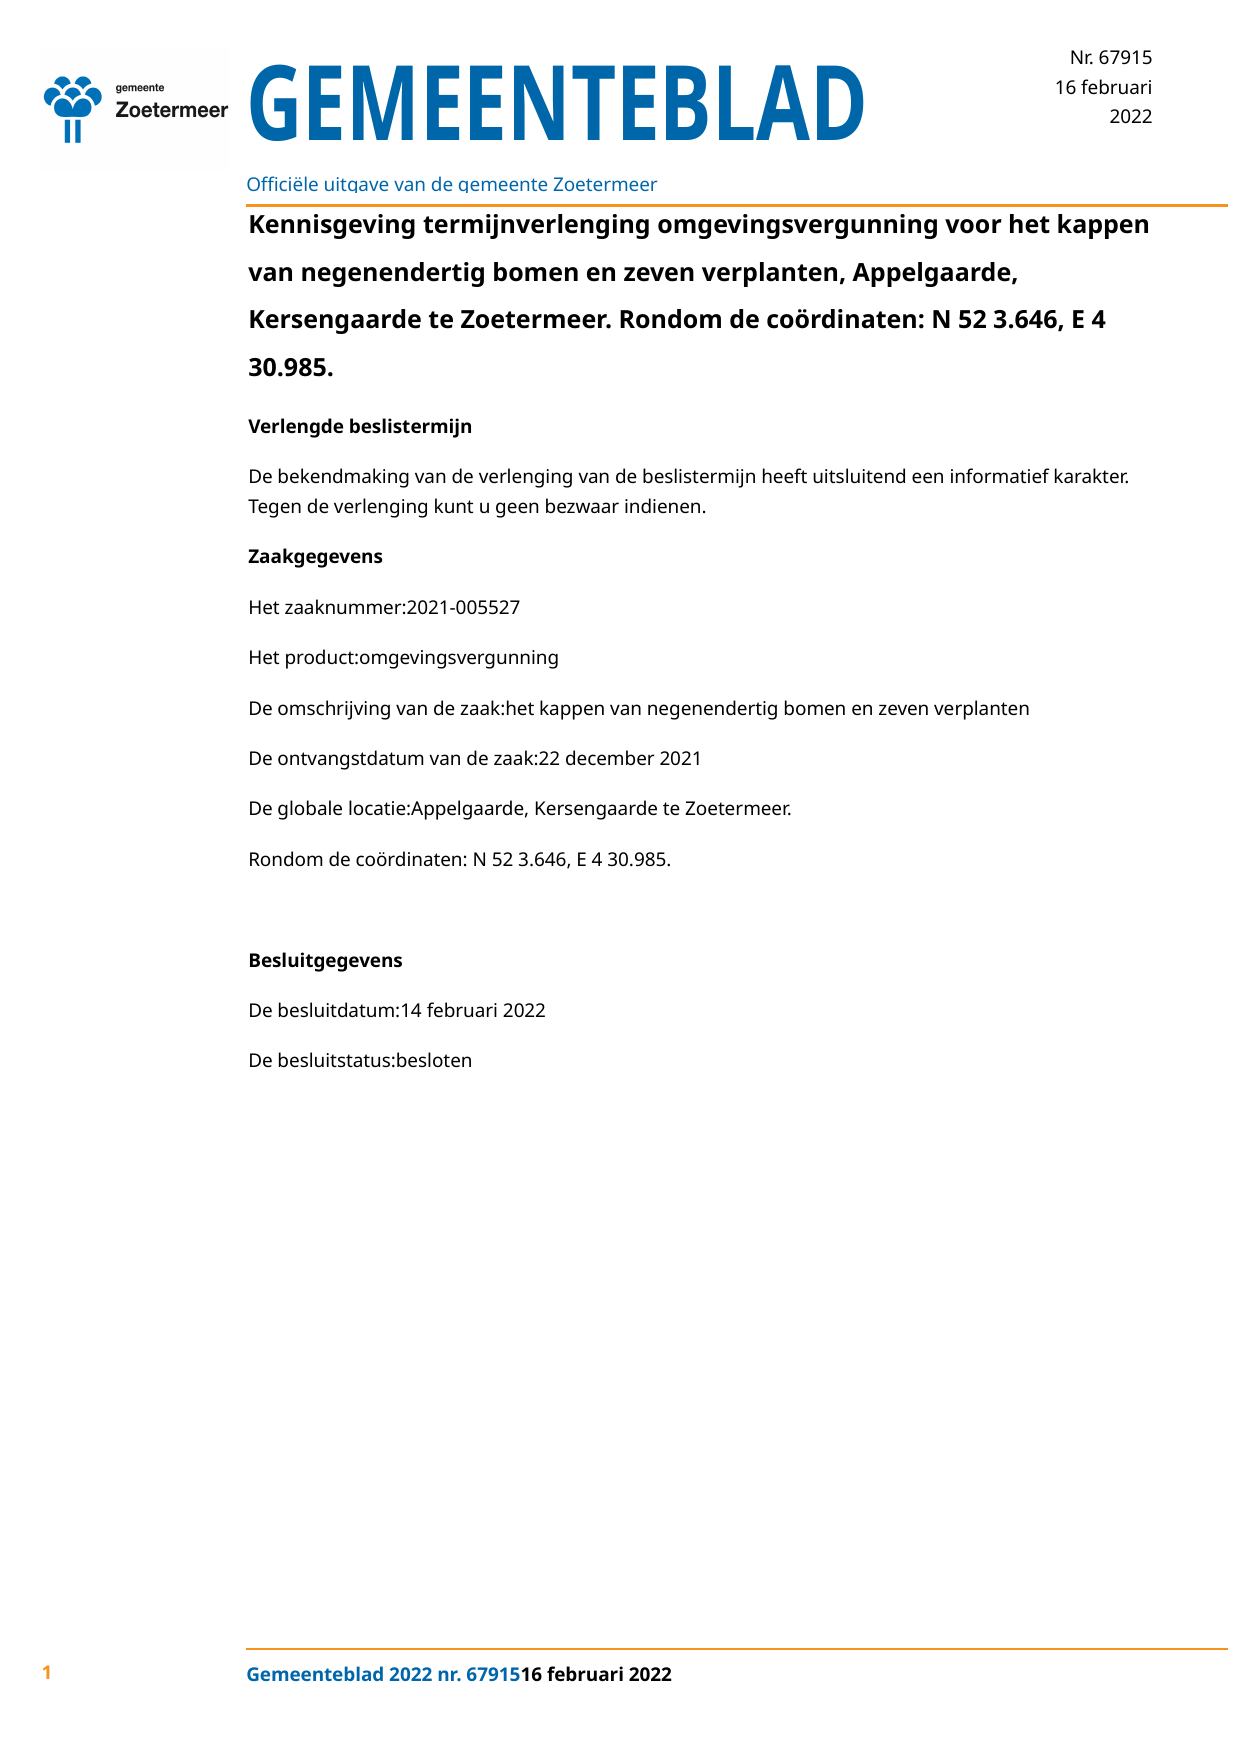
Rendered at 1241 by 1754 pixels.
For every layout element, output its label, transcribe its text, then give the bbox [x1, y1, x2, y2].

text Zaakgegevens [248, 543, 1152, 569]
text Besluitgegevens [248, 947, 1152, 973]
text De besluitdatum:14 februari 2022 [248, 997, 1152, 1023]
text Het zaaknummer:2021-005527 [248, 594, 1152, 620]
text De bekendmaking van de verlenging van de beslistermijn heeft uitsluitend een informatief karakter. Tegen de verlenging kunt u geen bezwaar indienen. [248, 463, 1152, 519]
text Het product:omgevingsvergunning [248, 644, 1152, 670]
text Verlengde beslistermijn [248, 413, 1152, 439]
text Kennisgeving termijnverlenging omgevingsvergunning voor het kappen van negenendertig bomen en zeven verplanten, Appelgaarde, Kersengaarde te Zoetermeer. Rondom de coördinaten: N 52 3.646, E 4 30.985. [248, 207, 1152, 384]
text Rondom de coördinaten: N 52 3.646, E 4 30.985. [248, 846, 1152, 872]
picture [41, 47, 231, 172]
text De besluitstatus:besloten [248, 1048, 1152, 1073]
text De globale locatie:Appelgaarde, Kersengaarde te Zoetermeer. [248, 796, 1152, 821]
text De ontvangstdatum van de zaak:22 december 2021 [248, 745, 1152, 771]
text De omschrijving van de zaak:het kappen van negenendertig bomen en zeven verplanten [248, 695, 1152, 721]
